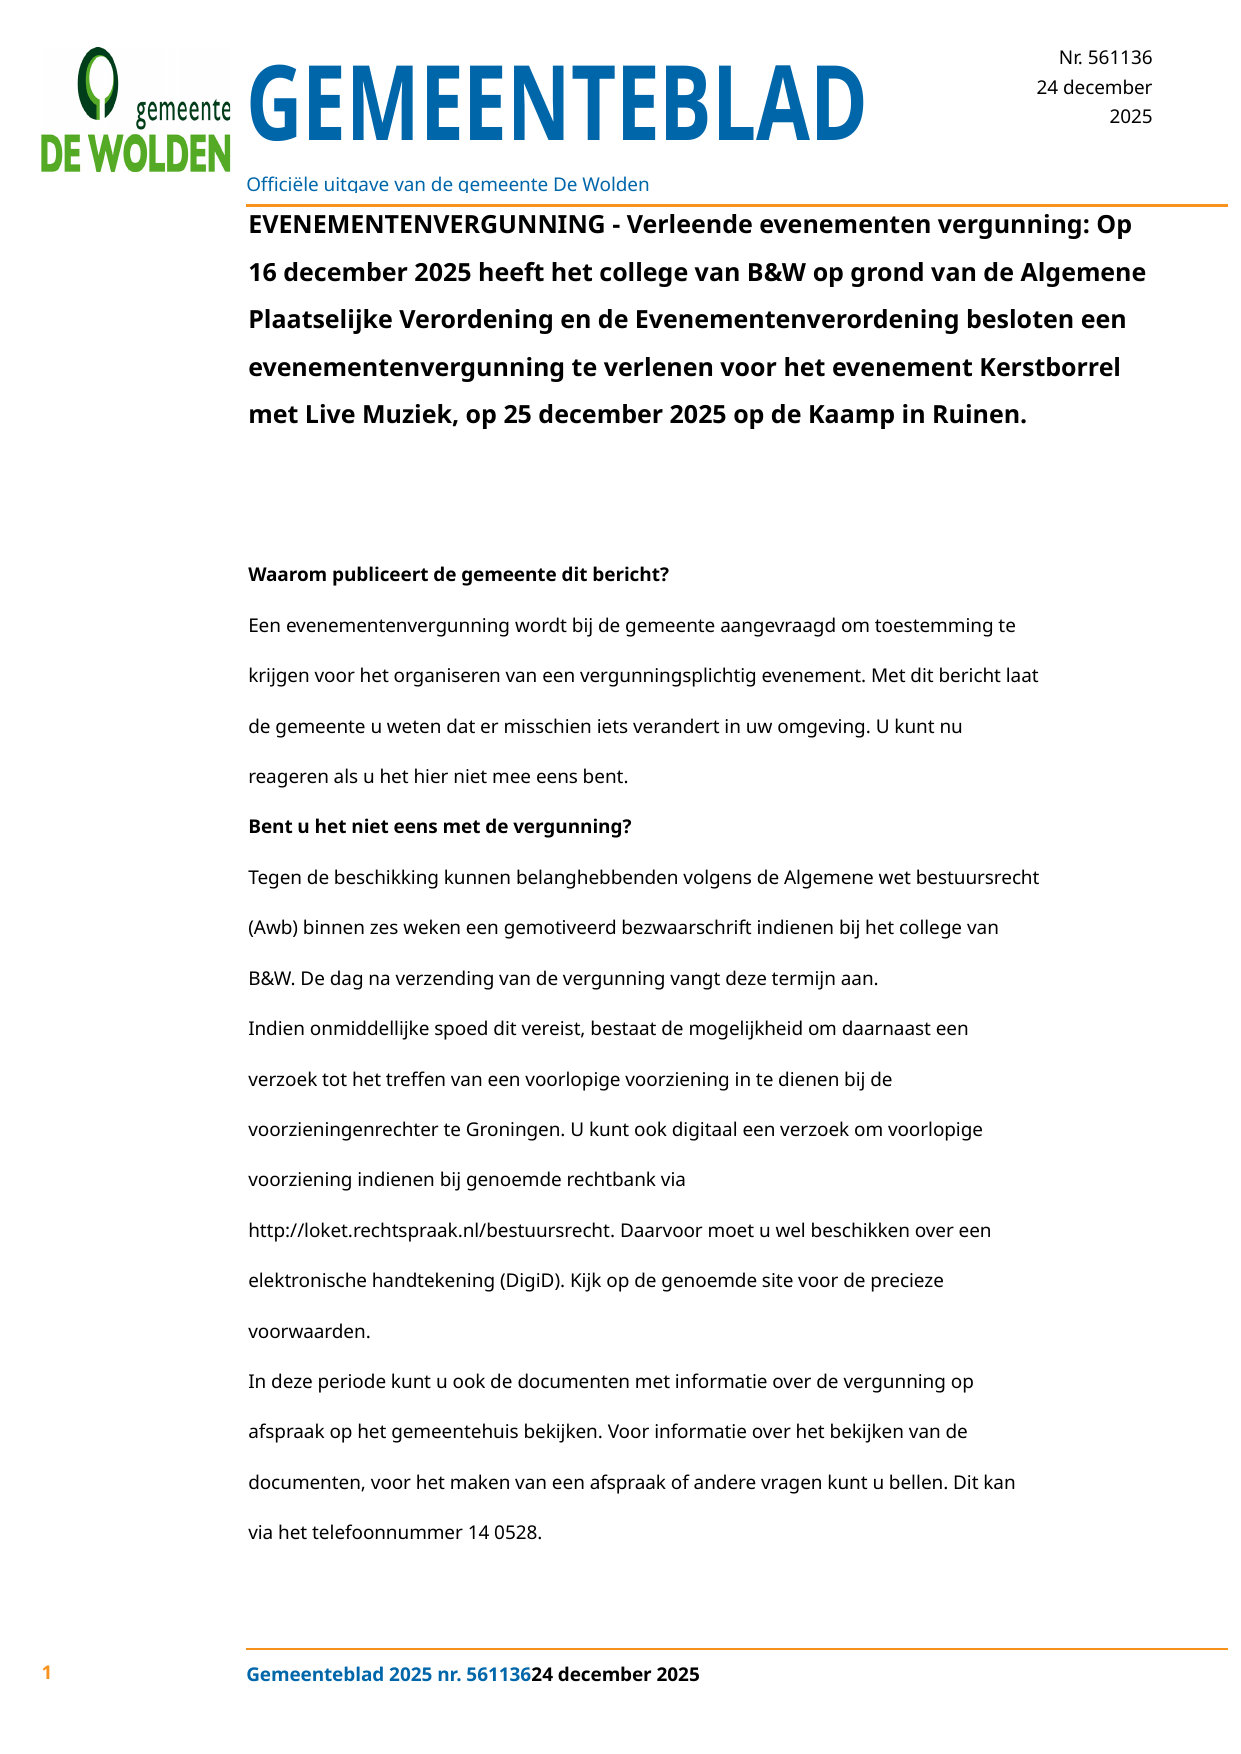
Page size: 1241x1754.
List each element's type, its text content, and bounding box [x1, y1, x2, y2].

text In deze periode kunt u ook de documenten met informatie over de vergunning op [248, 1368, 1152, 1394]
text via het telefoonnummer 14 0528. [248, 1519, 1152, 1545]
text reageren als u het hier niet mee eens bent. [248, 763, 1152, 789]
text verzoek tot het treffen van een voorlopige voorziening in te dienen bij de [248, 1066, 1152, 1091]
text Waarom publiceert de gemeente dit bericht? [248, 562, 1152, 587]
text Tegen de beschikking kunnen belanghebbenden volgens de Algemene wet bestuursrecht [248, 864, 1152, 890]
text B&W. De dag na verzending van de vergunning vangt deze termijn aan. [248, 965, 1152, 991]
text Een evenementenvergunning wordt bij de gemeente aangevraagd om toestemming te [248, 612, 1152, 638]
text EVENEMENTENVERGUNNING - Verleende evenementen vergunning: Op 16 december 2025 heeft het college van B&W op grond van de Algemene Plaatselijke Verordening en de Evenementenverordening besloten een evenementenvergunning te verlenen voor het evenement Kerstborrel met Live Muziek, op 25 december 2025 op de Kaamp in Ruinen. [248, 207, 1152, 431]
text krijgen voor het organiseren van een vergunningsplichtig evenement. Met dit bericht laat [248, 662, 1152, 688]
picture [41, 47, 231, 172]
text Indien onmiddellijke spoed dit vereist, bestaat de mogelijkheid om daarnaast een [248, 1015, 1152, 1041]
text de gemeente u weten dat er misschien iets verandert in uw omgeving. U kunt nu [248, 713, 1152, 738]
text http://loket.rechtspraak.nl/bestuursrecht. Daarvoor moet u wel beschikken over een [248, 1217, 1152, 1243]
text voorziening indienen bij genoemde rechtbank via [248, 1167, 1152, 1192]
text documenten, voor het maken van een afspraak of andere vragen kunt u bellen. Dit kan [248, 1469, 1152, 1495]
text voorwaarden. [248, 1318, 1152, 1343]
text elektronische handtekening (DigiD). Kijk op de genoemde site voor de precieze [248, 1267, 1152, 1293]
text Bent u het niet eens met de vergunning? [248, 814, 1152, 839]
text (Awb) binnen zes weken een gemotiveerd bezwaarschrift indienen bij het college van [248, 914, 1152, 940]
text afspraak op het gemeentehuis bekijken. Voor informatie over het bekijken van de [248, 1419, 1152, 1444]
text voorzieningenrechter te Groningen. U kunt ook digitaal een verzoek om voorlopige [248, 1116, 1152, 1142]
